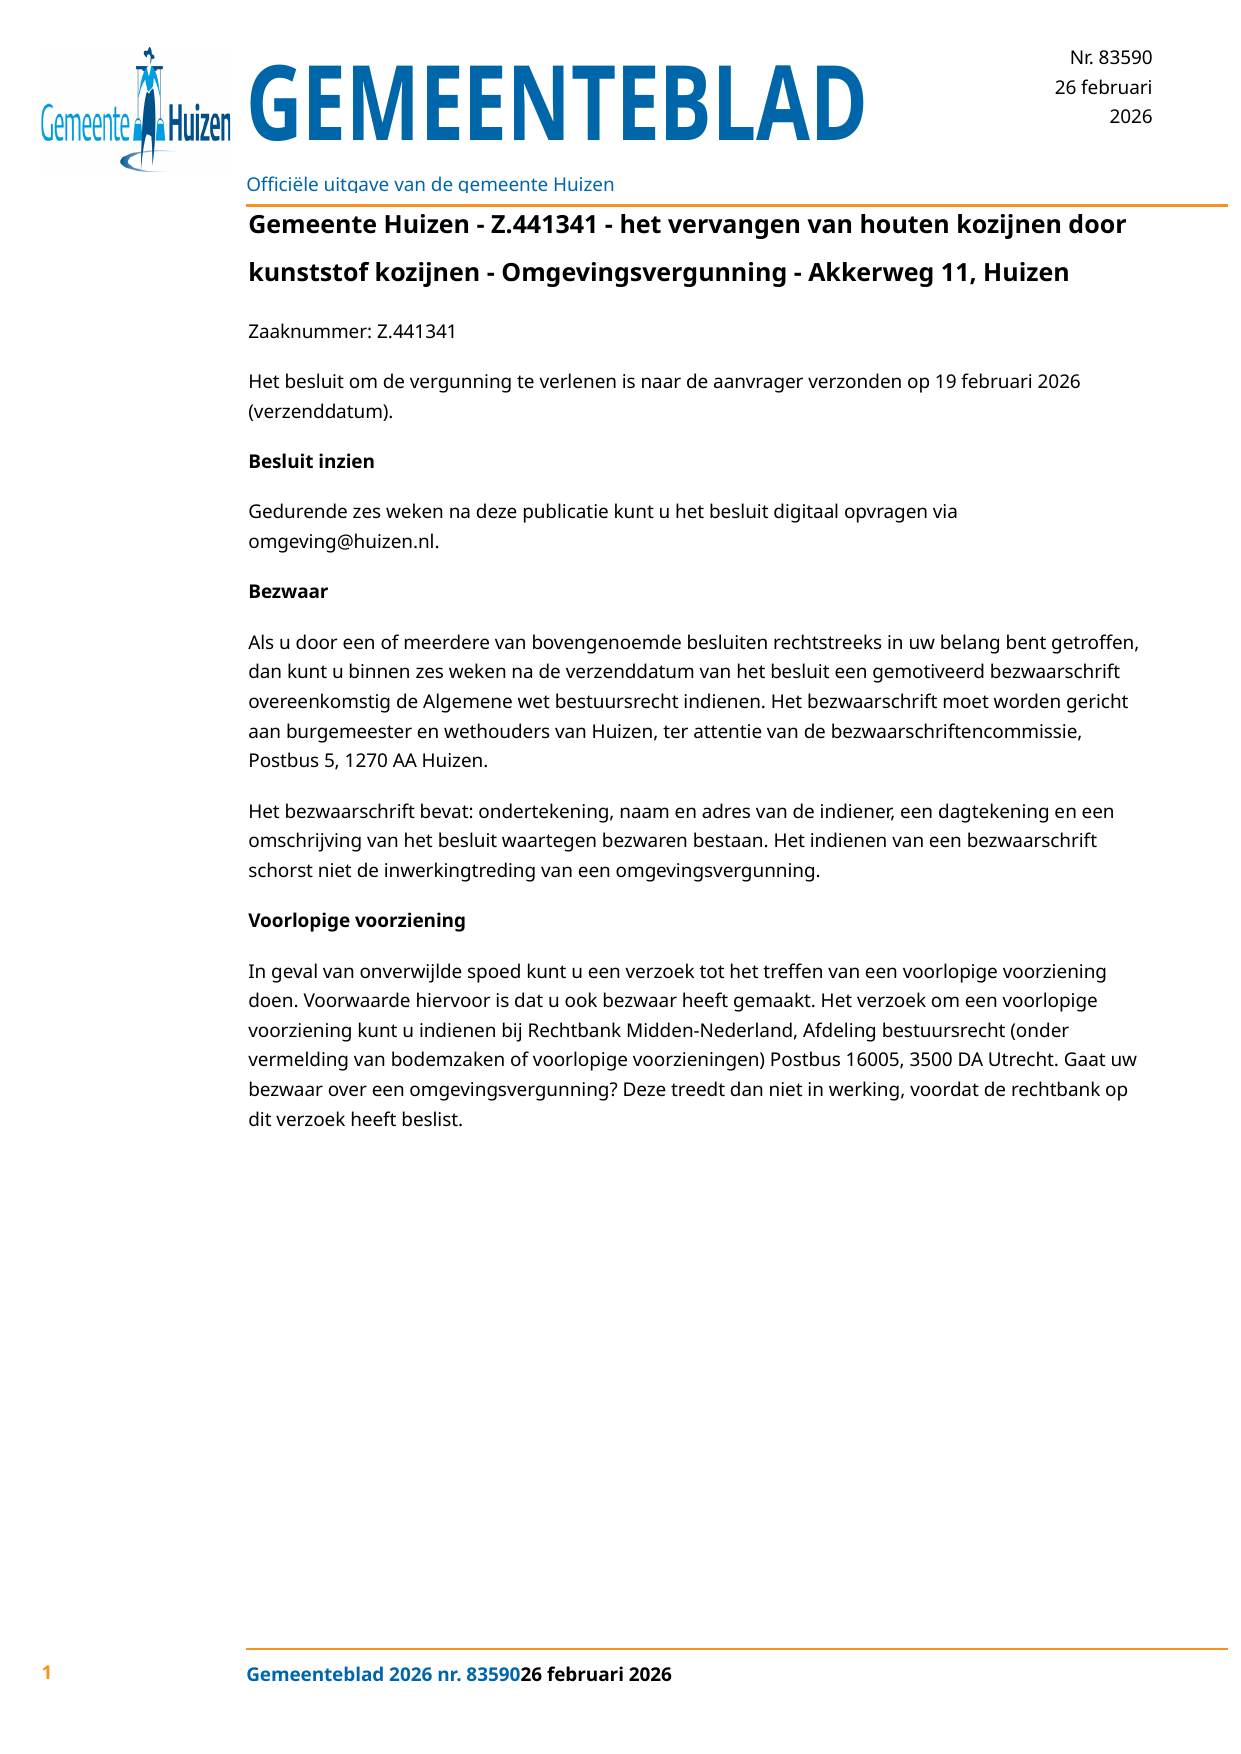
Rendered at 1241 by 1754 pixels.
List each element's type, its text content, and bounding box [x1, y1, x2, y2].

text Besluit inzien [248, 448, 1152, 474]
text Gedurende zes weken na deze publicatie kunt u het besluit digitaal opvragen via omgeving@huizen.nl. [248, 499, 1152, 554]
text Gemeente Huizen - Z.441341 - het vervangen van houten kozijnen door kunststof kozijnen - Omgevingsvergunning - Akkerweg 11, Huizen [248, 207, 1152, 288]
picture [41, 47, 231, 172]
text Bezwaar [248, 579, 1152, 604]
text Het bezwaarschrift bevat: ondertekening, naam en adres van de indiener, een dagtekening en een omschrijving van het besluit waartegen bezwaren bestaan. Het indienen van een bezwaarschrift schorst niet de inwerkingtreding van een omgevingsvergunning. [248, 798, 1152, 883]
text In geval van onverwijlde spoed kunt u een verzoek tot het treffen van een voorlopige voorziening doen. Voorwaarde hiervoor is dat u ook bezwaar heeft gemaakt. Het verzoek om een voorlopige voorziening kunt u indienen bij Rechtbank Midden-Nederland, Afdeling bestuursrecht (onder vermelding van bodemzaken of voorlopige voorzieningen) Postbus 16005, 3500 DA Utrecht. Gaat uw bezwaar over een omgevingsvergunning? Deze treedt dan niet in werking, voordat de rechtbank op dit verzoek heeft beslist. [248, 958, 1152, 1132]
text Zaaknummer: Z.441341 [248, 318, 1152, 344]
text Het besluit om de vergunning te verlenen is naar de aanvrager verzonden op 19 februari 2026 (verzenddatum). [248, 368, 1152, 424]
text Voorlopige voorziening [248, 907, 1152, 933]
text Als u door een of meerdere van bovengenoemde besluiten rechtstreeks in uw belang bent getroffen, dan kunt u binnen zes weken na de verzenddatum van het besluit een gemotiveerd bezwaarschrift overeenkomstig de Algemene wet bestuursrecht indienen. Het bezwaarschrift moet worden gericht aan burgemeester en wethouders van Huizen, ter attentie van de bezwaarschriftencommissie, Postbus 5, 1270 AA Huizen. [248, 629, 1152, 773]
